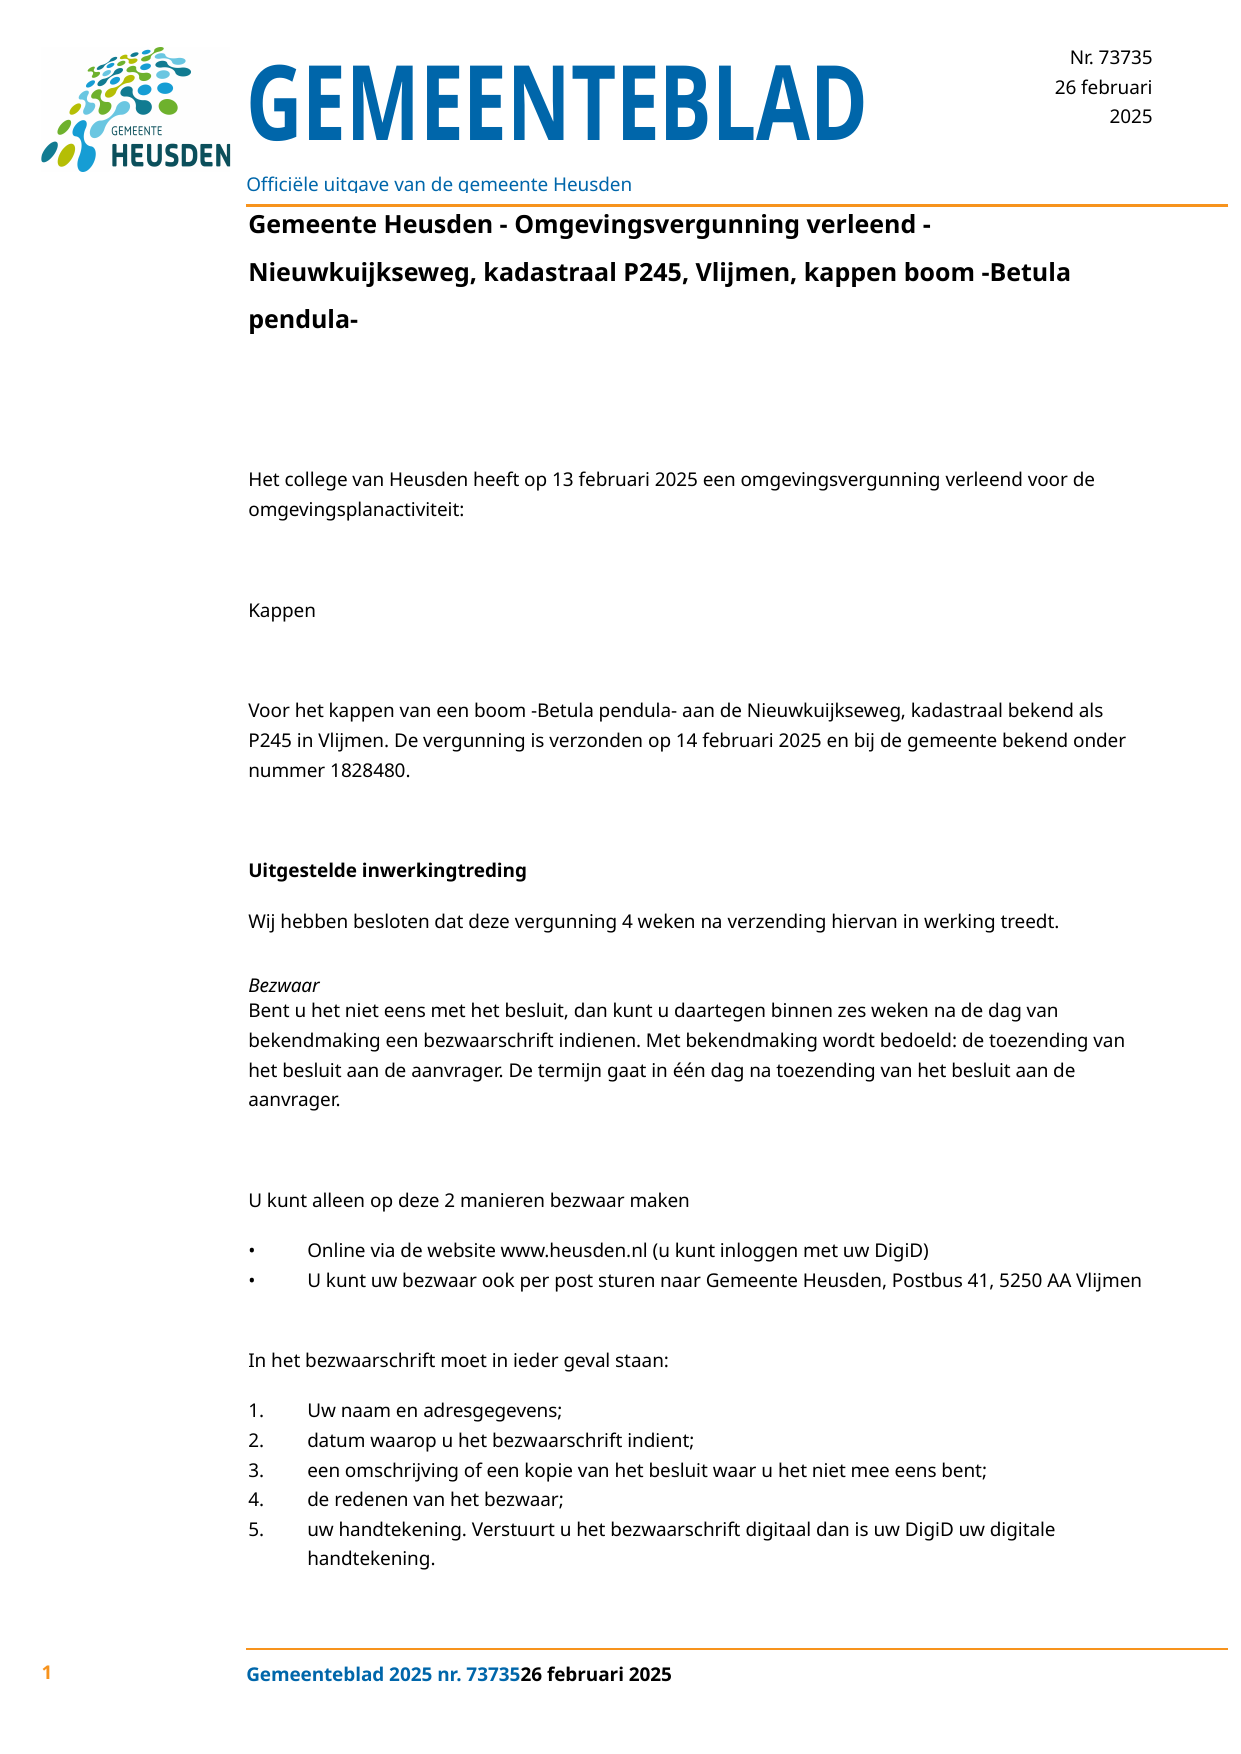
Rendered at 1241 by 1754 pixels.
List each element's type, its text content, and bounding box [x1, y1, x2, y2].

text Het college van Heusden heeft op 13 februari 2025 een omgevingsvergunning verleend voor de omgevingsplanactiviteit: [248, 466, 1152, 522]
text Voor het kappen van een boom -Betula pendula- aan de Nieuwkuijkseweg, kadastraal bekend als P245 in Vlijmen. De vergunning is verzonden op 14 februari 2025 en bij de gemeente bekend onder nummer 1828480. [248, 698, 1152, 782]
list uw handtekening. Verstuurt u het bezwaarschrift digitaal dan is uw DigiD uw digitale handtekening. [248, 1516, 1152, 1571]
list de redenen van het bezwaar; [248, 1486, 1152, 1512]
text Kappen [248, 597, 1152, 622]
list een omschrijving of een kopie van het besluit waar u het niet mee eens bent; [248, 1457, 1152, 1483]
text Bezwaar [248, 972, 1152, 998]
text U kunt alleen op deze 2 manieren bezwaar maken [248, 1187, 1152, 1213]
list Online via de website www.heusden.nl (u kunt inloggen met uw DigiD) [248, 1238, 1152, 1263]
picture [41, 47, 231, 172]
text Wij hebben besloten dat deze vergunning 4 weken na verzending hiervan in werking treedt. [248, 908, 1152, 934]
text Gemeente Heusden - Omgevingsvergunning verleend - Nieuwkuijkseweg, kadastraal P245, Vlijmen, kappen boom -Betula pendula- [248, 207, 1152, 336]
list Uw naam en adresgegevens; [248, 1398, 1152, 1423]
list datum waarop u het bezwaarschrift indient; [248, 1427, 1152, 1453]
text Bent u het niet eens met het besluit, dan kunt u daartegen binnen zes weken na de dag van bekendmaking een bezwaarschrift indienen. Met bekendmaking wordt bedoeld: de toezending van het besluit aan de aanvrager. De termijn gaat in één dag na toezending van het besluit aan de aanvrager. [248, 998, 1152, 1112]
list U kunt uw bezwaar ook per post sturen naar Gemeente Heusden, Postbus 41, 5250 AA Vlijmen [248, 1267, 1152, 1293]
text Uitgestelde inwerkingtreding [248, 858, 1152, 883]
text In het bezwaarschrift moet in ieder geval staan: [248, 1347, 1152, 1373]
